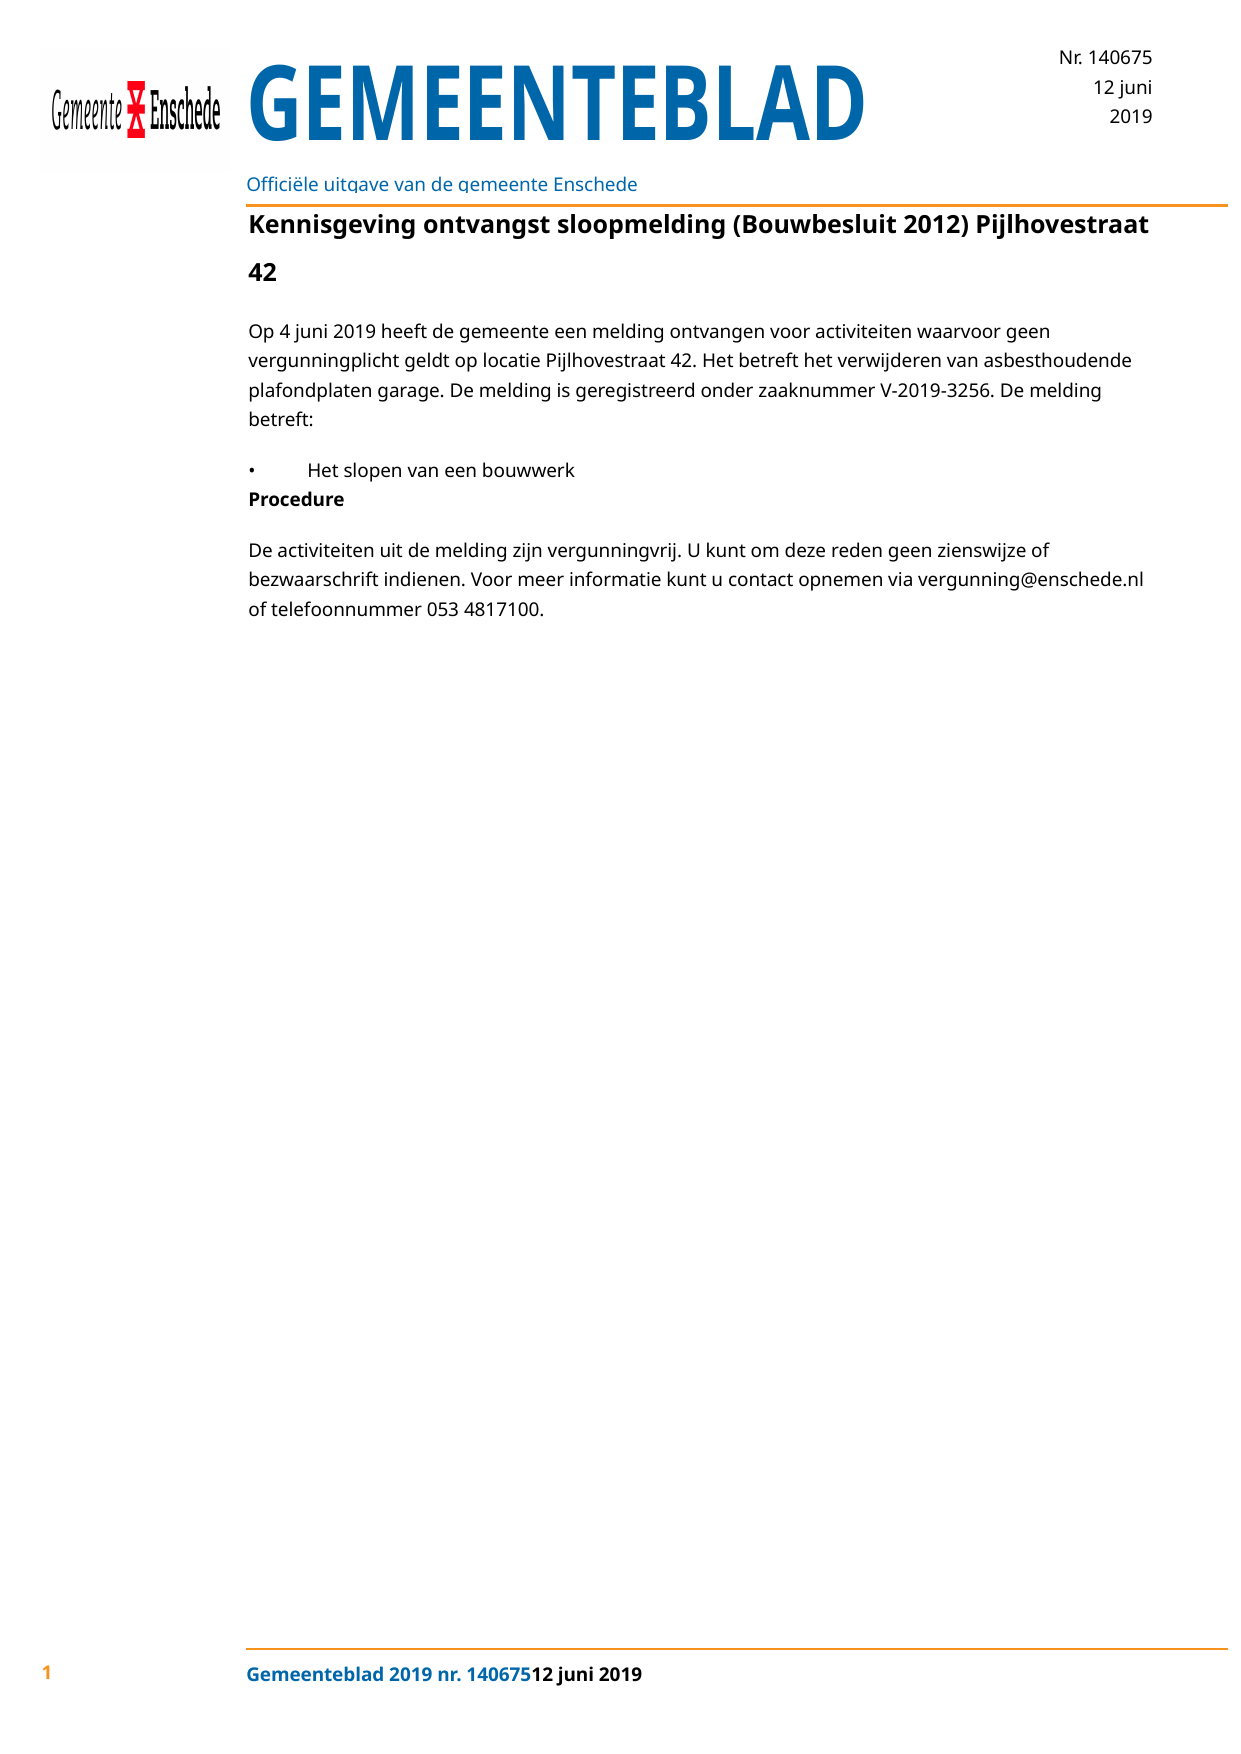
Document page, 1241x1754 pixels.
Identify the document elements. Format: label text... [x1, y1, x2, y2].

text Kennisgeving ontvangst sloopmelding (Bouwbesluit 2012) Pijlhovestraat 42 [248, 207, 1152, 288]
text De activiteiten uit de melding zijn vergunningvrij. U kunt om deze reden geen zienswijze of bezwaarschrift indienen. Voor meer informatie kunt u contact opnemen via vergunning@enschede.nl of telefoonnummer 053 4817100. [248, 537, 1152, 622]
text Procedure [248, 487, 1152, 512]
picture [41, 47, 231, 172]
list Het slopen van een bouwwerk [248, 457, 1152, 483]
text Op 4 juni 2019 heeft de gemeente een melding ontvangen voor activiteiten waarvoor geen vergunningplicht geldt op locatie Pijlhovestraat 42. Het betreft het verwijderen van asbesthoudende plafondplaten garage. De melding is geregistreerd onder zaaknummer V-2019-3256. De melding betreft: [248, 318, 1152, 432]
